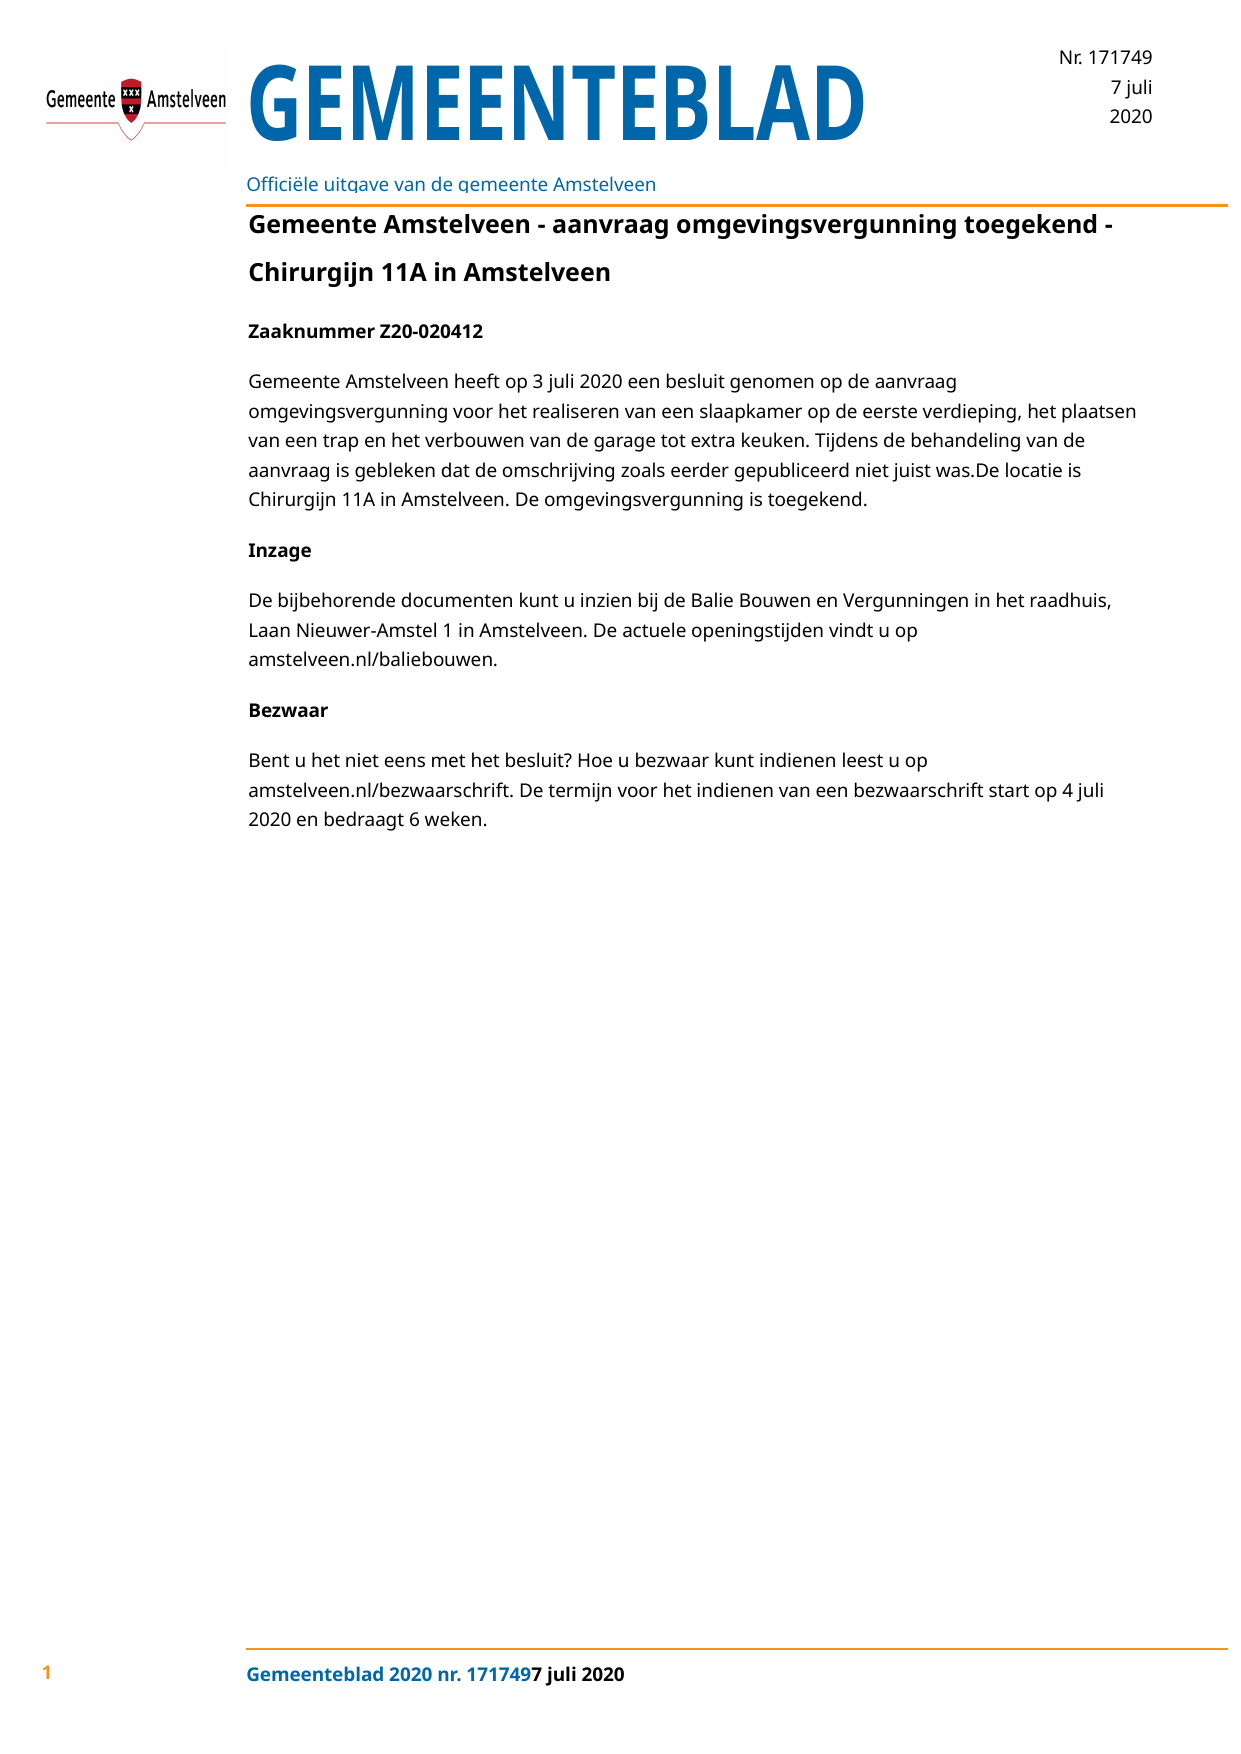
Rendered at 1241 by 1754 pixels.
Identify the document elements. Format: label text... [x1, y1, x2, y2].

text Inzage [248, 537, 1152, 563]
text Gemeente Amstelveen heeft op 3 juli 2020 een besluit genomen op de aanvraag omgevingsvergunning voor het realiseren van een slaapkamer op de eerste verdieping, het plaatsen van een trap en het verbouwen van de garage tot extra keuken. Tijdens de behandeling van de aanvraag is gebleken dat de omschrijving zoals eerder gepubliceerd niet juist was.De locatie is Chirurgijn 11A in Amstelveen. De omgevingsvergunning is toegekend. [248, 368, 1152, 512]
text Zaaknummer Z20-020412 [248, 318, 1152, 344]
text Gemeente Amstelveen - aanvraag omgevingsvergunning toegekend - Chirurgijn 11A in Amstelveen [248, 207, 1152, 288]
text Bezwaar [248, 697, 1152, 723]
text Bent u het niet eens met het besluit? Hoe u bezwaar kunt indienen leest u op amstelveen.nl/bezwaarschrift. De termijn voor het indienen van een bezwaarschrift start op 4 juli 2020 en bedraagt 6 weken. [248, 747, 1152, 832]
text De bijbehorende documenten kunt u inzien bij de Balie Bouwen en Vergunningen in het raadhuis, Laan Nieuwer-Amstel 1 in Amstelveen. De actuele openingstijden vindt u op amstelveen.nl/baliebouwen. [248, 587, 1152, 672]
picture [41, 47, 231, 172]
